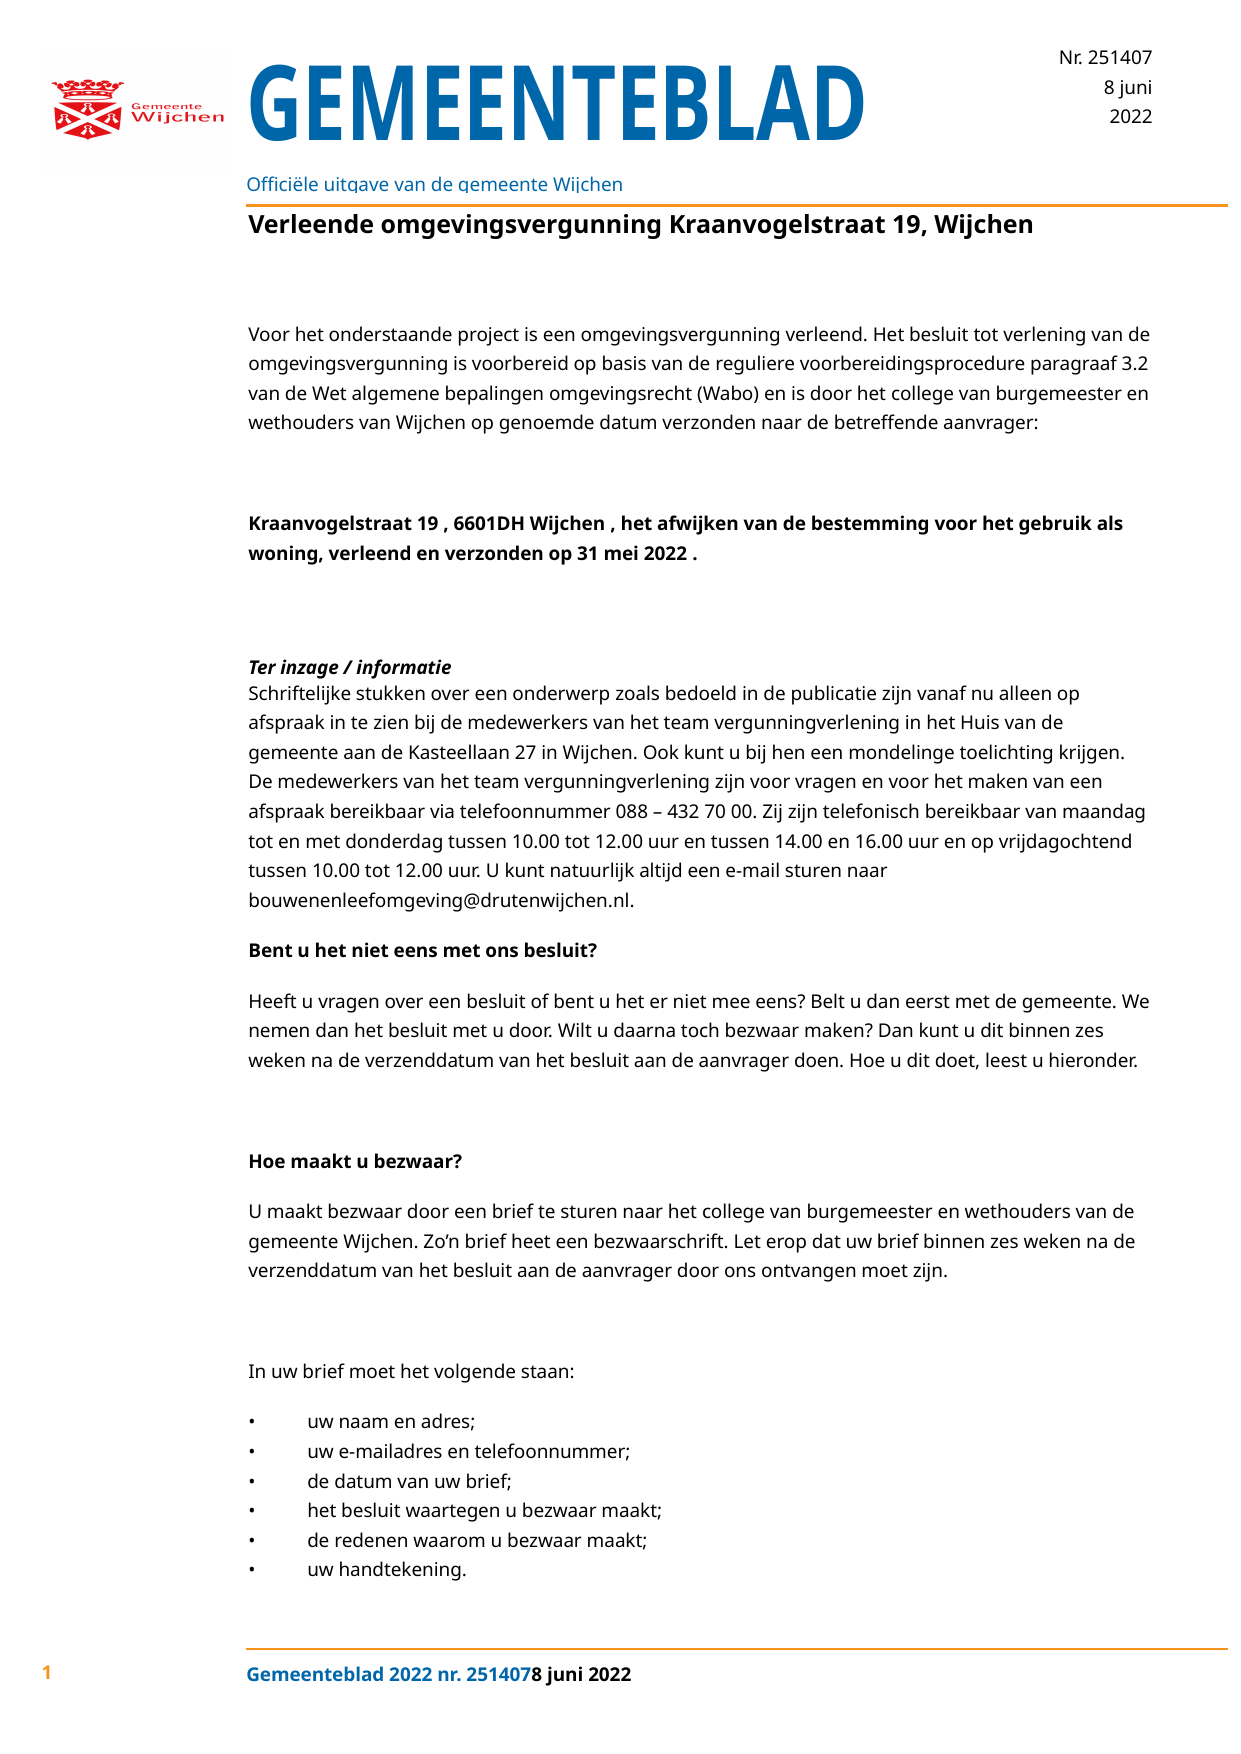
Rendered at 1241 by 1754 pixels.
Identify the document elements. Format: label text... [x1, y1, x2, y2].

list uw naam en adres; [248, 1409, 1152, 1434]
list het besluit waartegen u bezwaar maakt; [248, 1497, 1152, 1523]
text Ter inzage / informatie [248, 654, 1152, 680]
text Verleende omgevingsvergunning Kraanvogelstraat 19, Wijchen [248, 207, 1152, 241]
text U maakt bezwaar door een brief te sturen naar het college van burgemeester en wethouders van de gemeente Wijchen. Zo’n brief heet een bezwaarschrift. Let erop dat uw brief binnen zes weken na de verzenddatum van het besluit aan de aanvrager door ons ontvangen moet zijn. [248, 1198, 1152, 1283]
text Schriftelijke stukken over een onderwerp zoals bedoeld in de publicatie zijn vanaf nu alleen op afspraak in te zien bij de medewerkers van het team vergunningverlening in het Huis van de gemeente aan de Kasteellaan 27 in Wijchen. Ook kunt u bij hen een mondelinge toelichting krijgen. De medewerkers van het team vergunningverlening zijn voor vragen en voor het maken van een afspraak bereikbaar via telefoonnummer 088 – 432 70 00. Zij zijn telefonisch bereikbaar van maandag tot en met donderdag tussen 10.00 tot 12.00 uur en tussen 14.00 en 16.00 uur en op vrijdagochtend tussen 10.00 tot 12.00 uur. U kunt natuurlijk altijd een e-mail sturen naar bouwenenleefomgeving@drutenwijchen.nl. [248, 680, 1152, 913]
text Heeft u vragen over een besluit of bent u het er niet mee eens? Belt u dan eerst met de gemeente. We nemen dan het besluit met u door. Wilt u daarna toch bezwaar maken? Dan kunt u dit binnen zes weken na de verzenddatum van het besluit aan de aanvrager doen. Hoe u dit doet, leest u hieronder. [248, 988, 1152, 1073]
text In uw brief moet het volgende staan: [248, 1358, 1152, 1384]
list uw e-mailadres en telefoonnummer; [248, 1438, 1152, 1464]
text Voor het onderstaande project is een omgevingsvergunning verleend. Het besluit tot verlening van de omgevingsvergunning is voorbereid op basis van de reguliere voorbereidingsprocedure paragraaf 3.2 van de Wet algemene bepalingen omgevingsrecht (Wabo) en is door het college van burgemeester en wethouders van Wijchen op genoemde datum verzonden naar de betreffende aanvrager: [248, 321, 1152, 435]
list de redenen waarom u bezwaar maakt; [248, 1527, 1152, 1553]
text Kraanvogelstraat 19 , 6601DH Wijchen , het afwijken van de bestemming voor het gebruik als woning, verleend en verzonden op 31 mei 2022 . [248, 510, 1152, 566]
list de datum van uw brief; [248, 1468, 1152, 1494]
text Hoe maakt u bezwaar? [248, 1148, 1152, 1174]
list uw handtekening. [248, 1557, 1152, 1582]
text Bent u het niet eens met ons besluit? [248, 937, 1152, 963]
picture [41, 47, 231, 172]
